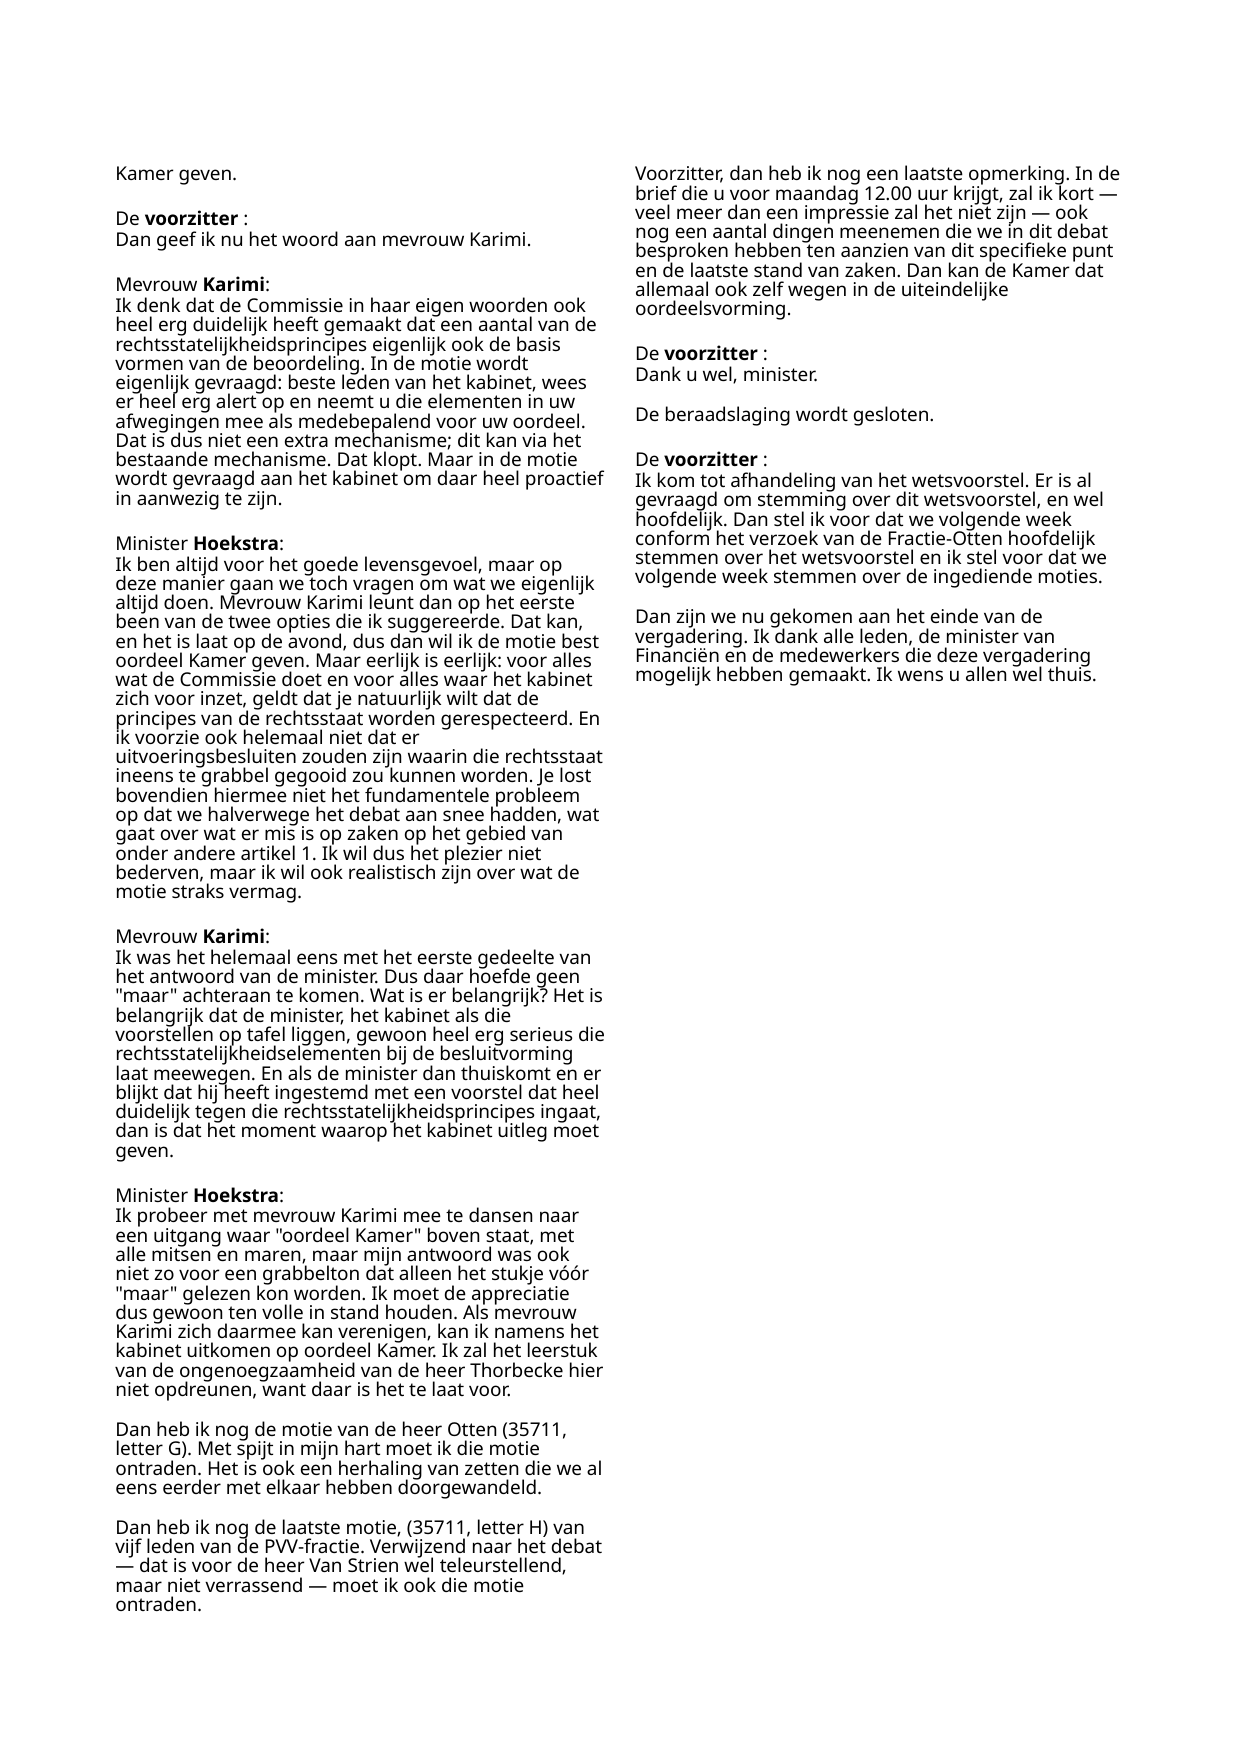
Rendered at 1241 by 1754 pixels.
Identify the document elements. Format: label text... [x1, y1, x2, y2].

text Minister Hoekstra: [115, 1182, 605, 1207]
text Kamer geven. [115, 165, 605, 184]
text Dan heb ik nog de motie van de heer Otten (35711, letter G). Met spijt in mijn hart moet ik die motie ontraden. Het is ook een herhaling van zetten die we al eens eerder met elkaar hebben doorgewandeld. [115, 1421, 605, 1498]
text Dan zijn we nu gekomen aan het einde van de vergadering. Ik dank alle leden, de minister van Financiën en de medewerkers die deze vergadering mogelijk hebben gemaakt. Ik wens u allen wel thuis. [635, 608, 1125, 685]
text De voorzitter : [635, 446, 1125, 472]
text Dan geef ik nu het woord aan mevrouw Karimi. [115, 231, 605, 250]
text Ik probeer met mevrouw Karimi mee te dansen naar een uitgang waar "oordeel Kamer" boven staat, met alle mitsen en maren, maar mijn antwoord was ook niet zo voor een grabbelton dat alleen het stukje vóór "maar" gelezen kon worden. Ik moet de appreciatie dus gewoon ten volle in stand houden. Als mevrouw Karimi zich daarmee kan verenigen, kan ik namens het kabinet uitkomen op oordeel Kamer. Ik zal het leerstuk van de ongenoegzaamheid van de heer Thorbecke hier niet opdreunen, want daar is het te laat voor. [115, 1207, 605, 1400]
text Ik kom tot afhandeling van het wetsvoorstel. Er is al gevraagd om stemming over dit wetsvoorstel, en wel hoofdelijk. Dan stel ik voor dat we volgende week conform het verzoek van de Fractie-Otten hoofdelijk stemmen over het wetsvoorstel en ik stel voor dat we volgende week stemmen over de ingediende moties. [635, 472, 1125, 588]
text Dan heb ik nog de laatste motie, (35711, letter H) van vijf leden van de PVV-fractie. Verwijzend naar het debat — dat is voor de heer Van Strien wel teleurstellend, maar niet verrassend — moet ik ook die motie ontraden. [115, 1519, 605, 1615]
text Mevrouw Karimi: [115, 271, 605, 297]
text Dank u wel, minister. [635, 366, 1125, 385]
text Voorzitter, dan heb ik nog een laatste opmerking. In de brief die u voor maandag 12.00 uur krijgt, zal ik kort — veel meer dan een impressie zal het niet zijn — ook nog een aantal dingen meenemen die we in dit debat besproken hebben ten aanzien van dit specifieke punt en de laatste stand van zaken. Dan kan de Kamer dat allemaal ook zelf wegen in de uiteindelijke oordeelsvorming. [635, 165, 1125, 319]
text Minister Hoekstra: [115, 530, 605, 556]
text Mevrouw Karimi: [115, 923, 605, 949]
text Ik ben altijd voor het goede levensgevoel, maar op deze manier gaan we toch vragen om wat we eigenlijk altijd doen. Mevrouw Karimi leunt dan op het eerste been van de twee opties die ik suggereerde. Dat kan, en het is laat op de avond, dus dan wil ik de motie best oordeel Kamer geven. Maar eerlijk is eerlijk: voor alles wat de Commissie doet en voor alles waar het kabinet zich voor inzet, geldt dat je natuurlijk wilt dat de principes van de rechtsstaat worden gerespecteerd. En ik voorzie ook helemaal niet dat er uitvoeringsbesluiten zouden zijn waarin die rechtsstaat ineens te grabbel gegooid zou kunnen worden. Je lost bovendien hiermee niet het fundamentele probleem op dat we halverwege het debat aan snee hadden, wat gaat over wat er mis is op zaken op het gebied van onder andere artikel 1. Ik wil dus het plezier niet bederven, maar ik wil ook realistisch zijn over wat de motie straks vermag. [115, 556, 605, 902]
text Ik denk dat de Commissie in haar eigen woorden ook heel erg duidelijk heeft gemaakt dat een aantal van de rechtsstatelijkheidsprincipes eigenlijk ook de basis vormen van de beoordeling. In de motie wordt eigenlijk gevraagd: beste leden van het kabinet, wees er heel erg alert op en neemt u die elementen in uw afwegingen mee als medebepalend voor uw oordeel. Dat is dus niet een extra mechanisme; dit kan via het bestaande mechanisme. Dat klopt. Maar in de motie wordt gevraagd aan het kabinet om daar heel proactief in aanwezig te zijn. [115, 297, 605, 509]
text De beraadslaging wordt gesloten. [635, 406, 1125, 425]
text Ik was het helemaal eens met het eerste gedeelte van het antwoord van de minister. Dus daar hoefde geen "maar" achteraan te komen. Wat is er belangrijk? Het is belangrijk dat de minister, het kabinet als die voorstellen op tafel liggen, gewoon heel erg serieus die rechtsstatelijkheidselementen bij de besluitvorming laat meewegen. En als de minister dan thuiskomt en er blijkt dat hij heeft ingestemd met een voorstel dat heel duidelijk tegen die rechtsstatelijkheidsprincipes ingaat, dan is dat het moment waarop het kabinet uitleg moet geven. [115, 949, 605, 1161]
text De voorzitter : [115, 205, 605, 231]
text De voorzitter : [635, 340, 1125, 366]
